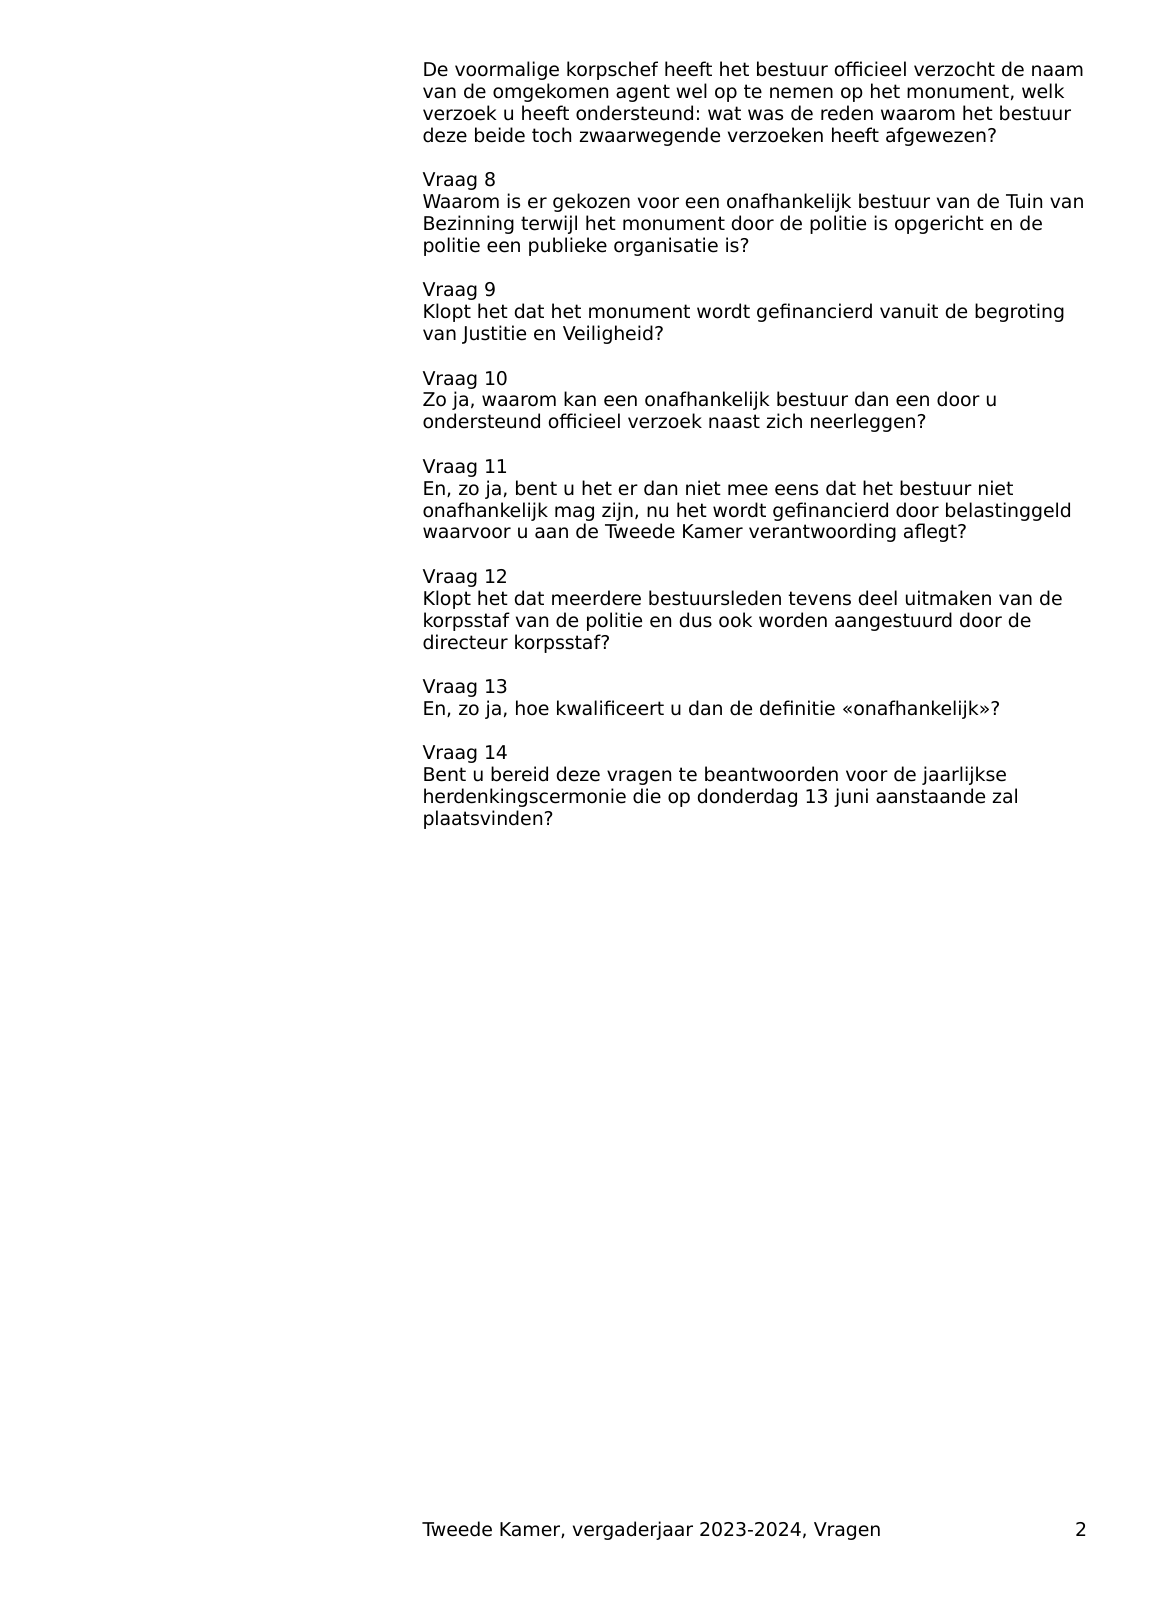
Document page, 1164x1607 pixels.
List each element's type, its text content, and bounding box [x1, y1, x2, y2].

text Vraag 13 [422, 676, 1087, 698]
text Klopt het dat het monument wordt gefinancierd vanuit de begroting van Justitie en Veiligheid? [422, 301, 1087, 345]
text Vraag 10 [422, 367, 1087, 389]
text En, zo ja, bent u het er dan niet mee eens dat het bestuur niet onafhankelijk mag zijn, nu het wordt gefinancierd door belastinggeld waarvoor u aan de Tweede Kamer verantwoording aflegt? [422, 477, 1087, 543]
text Klopt het dat meerdere bestuursleden tevens deel uitmaken van de korpsstaf van de politie en dus ook worden aangestuurd door de directeur korpsstaf? [422, 588, 1087, 653]
text Zo ja, waarom kan een onafhankelijk bestuur dan een door u ondersteund officieel verzoek naast zich neerleggen? [422, 389, 1087, 433]
text Vraag 9 [422, 279, 1087, 301]
text De voormalige korpschef heeft het bestuur officieel verzocht de naam van de omgekomen agent wel op te nemen op het monument, welk verzoek u heeft ondersteund: wat was de reden waarom het bestuur deze beide toch zwaarwegende verzoeken heeft afgewezen? [422, 59, 1087, 147]
text Bent u bereid deze vragen te beantwoorden voor de jaarlijkse herdenkingscermonie die op donderdag 13 juni aanstaande zal plaatsvinden? [422, 764, 1087, 830]
text Vraag 11 [422, 456, 1087, 477]
text Waarom is er gekozen voor een onafhankelijk bestuur van de Tuin van Bezinning terwijl het monument door de politie is opgericht en de politie een publieke organisatie is? [422, 191, 1087, 257]
text En, zo ja, hoe kwalificeert u dan de definitie «onafhankelijk»? [422, 698, 1087, 720]
text Vraag 14 [422, 742, 1087, 764]
text Vraag 12 [422, 566, 1087, 588]
text Vraag 8 [422, 169, 1087, 191]
